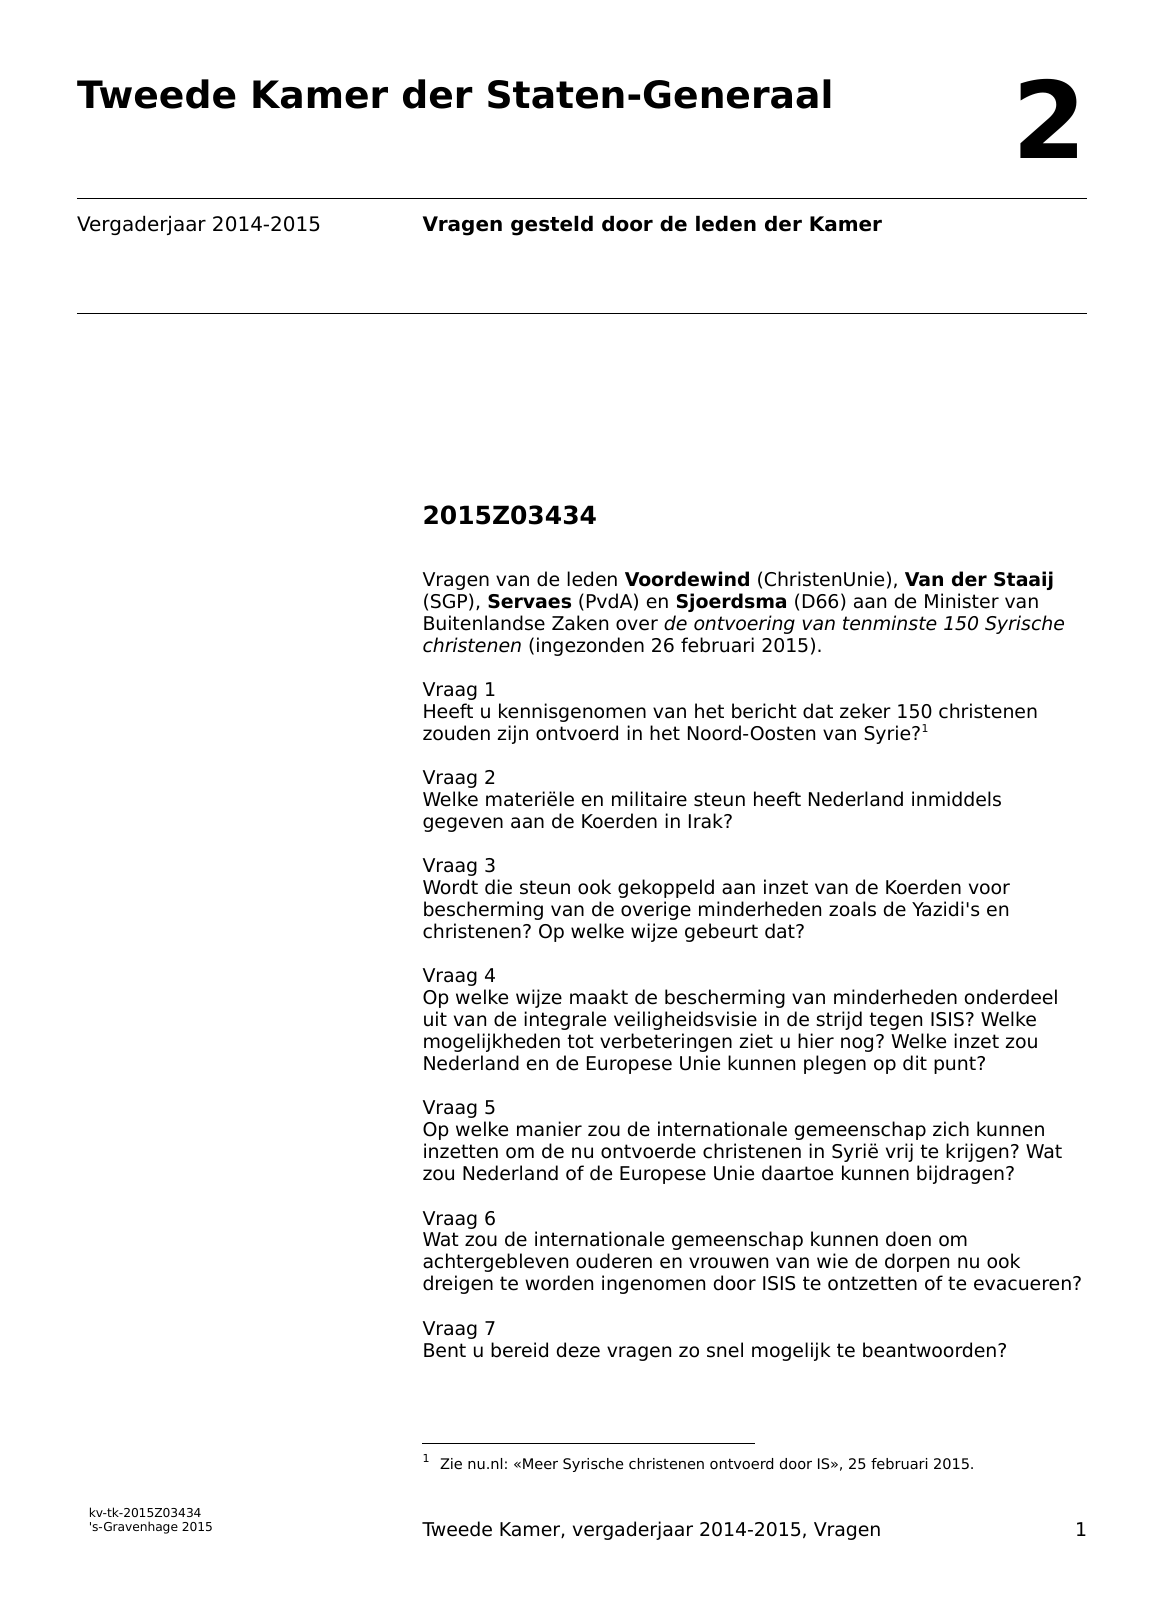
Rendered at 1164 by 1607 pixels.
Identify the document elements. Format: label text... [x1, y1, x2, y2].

text Op welke wijze maakt de bescherming van minderheden onderdeel uit van de integrale veiligheidsvisie in de strijd tegen ISIS? Welke mogelijkheden tot verbeteringen ziet u hier nog? Welke inzet zou Nederland en de Europese Unie kunnen plegen op dit punt? [422, 987, 1087, 1075]
text Vraag 4 [422, 965, 1087, 987]
text Vraag 6 [422, 1207, 1087, 1229]
text Vraag 2 [422, 767, 1087, 789]
table_header 2 [886, 59, 1087, 198]
text Vraag 7 [422, 1317, 1087, 1339]
text Heeft u kennisgenomen van het bericht dat zeker 150 christenen zouden zijn ontvoerd in het Noord-Oosten van Syrie? [422, 701, 1087, 745]
text Wordt die steun ook gekoppeld aan inzet van de Koerden voor bescherming van de overige minderheden zoals de Yazidi's en christenen? Op welke wijze gebeurt dat? [422, 877, 1087, 943]
text Vraag 1 [422, 679, 1087, 701]
text Bent u bereid deze vragen zo snel mogelijk te beantwoorden? [422, 1339, 1087, 1361]
text Welke materiële en militaire steun heeft Nederland inmiddels gegeven aan de Koerden in Irak? [422, 789, 1087, 833]
text 's-Gravenhage 2015 [88, 1520, 323, 1534]
table_header Tweede Kamer der Staten-Generaal [77, 59, 886, 198]
text Zie nu.nl: «Meer Syrische christenen ontvoerd door IS», 25 februari 2015. [422, 1452, 1087, 1474]
text Vraag 5 [422, 1097, 1087, 1119]
text Wat zou de internationale gemeenschap kunnen doen om achtergebleven ouderen en vrouwen van wie de dorpen nu ook dreigen te worden ingenomen door ISIS te ontzetten of te evacueren? [422, 1229, 1087, 1295]
text 2015Z03434 [422, 501, 1087, 531]
table_cell Vragen gesteld door de leden der Kamer [422, 199, 1087, 313]
text Op welke manier zou de internationale gemeenschap zich kunnen inzetten om de nu ontvoerde christenen in Syrië vrij te krijgen? Wat zou Nederland of de Europese Unie daartoe kunnen bijdragen? [422, 1119, 1087, 1185]
text Vraag 3 [422, 855, 1087, 877]
table_cell Vergaderjaar 2014-2015 [77, 199, 422, 313]
text kv-tk-2015Z03434 [88, 1506, 323, 1520]
text Vragen van de leden Voordewind (ChristenUnie), Van der Staaij (SGP), Servaes (PvdA) en Sjoerdsma (D66) aan de Minister van Buitenlandse Zaken over de ontvoering van tenminste 150 Syrische christenen (ingezonden 26 februari 2015). [422, 569, 1087, 657]
